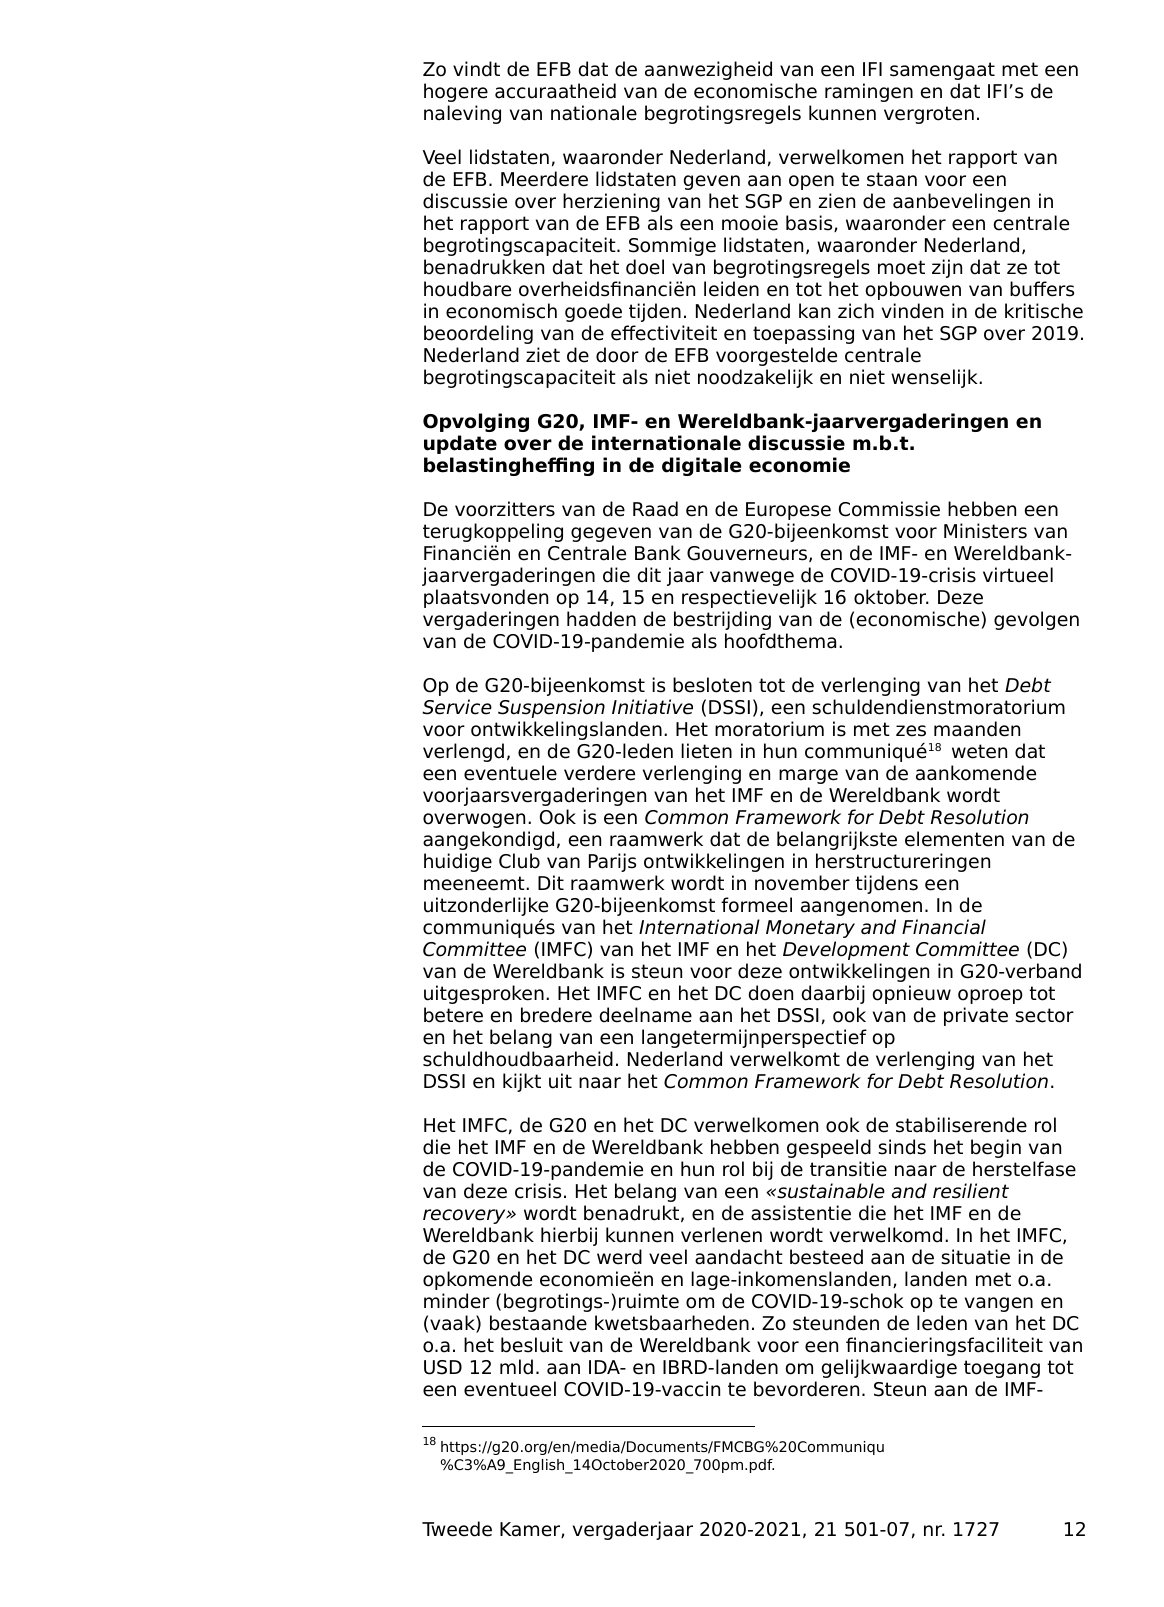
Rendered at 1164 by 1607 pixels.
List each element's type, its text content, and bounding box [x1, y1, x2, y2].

text Op de G20-bijeenkomst is besloten tot de verlenging van het Debt Service Suspension Initiative (DSSI), een schuldendienstmoratorium voor ontwikkelingslanden. Het moratorium is met zes maanden verlengd, en de G20-leden lieten in hun communiqué weten dat een eventuele verdere verlenging en marge van de aankomende voorjaarsvergaderingen van het IMF en de Wereldbank wordt overwogen. Ook is een Common Framework for Debt Resolution aangekondigd, een raamwerk dat de belangrijkste elementen van de huidige Club van Parijs ontwikkelingen in herstructureringen meeneemt. Dit raamwerk wordt in november tijdens een uitzonderlijke G20-bijeenkomst formeel aangenomen. In de communiqués van het International Monetary and Financial Committee (IMFC) van het IMF en het Development Committee (DC) van de Wereldbank is steun voor deze ontwikkelingen in G20-verband uitgesproken. Het IMFC en het DC doen daarbij opnieuw oproep tot betere en bredere deelname aan het DSSI, ook van de private sector en het belang van een langetermijnperspectief op schuldhoudbaarheid. Nederland verwelkomt de verlenging van het DSSI en kijkt uit naar het Common Framework for Debt Resolution. [422, 675, 1087, 1093]
text Zo vindt de EFB dat de aanwezigheid van een IFI samengaat met een hogere accuraatheid van de economische ramingen en dat IFI’s de naleving van nationale begrotingsregels kunnen vergroten. [422, 59, 1087, 125]
text De voorzitters van de Raad en de Europese Commissie hebben een terugkoppeling gegeven van de G20-bijeenkomst voor Ministers van Financiën en Centrale Bank Gouverneurs, en de IMF- en Wereldbank-jaarvergaderingen die dit jaar vanwege de COVID-19-crisis virtueel plaatsvonden op 14, 15 en respectievelijk 16 oktober. Deze vergaderingen hadden de bestrijding van de (economische) gevolgen van de COVID-19-pandemie als hoofdthema. [422, 499, 1087, 653]
text Veel lidstaten, waaronder Nederland, verwelkomen het rapport van de EFB. Meerdere lidstaten geven aan open te staan voor een discussie over herziening van het SGP en zien de aanbevelingen in het rapport van de EFB als een mooie basis, waaronder een centrale begrotingscapaciteit. Sommige lidstaten, waaronder Nederland, benadrukken dat het doel van begrotingsregels moet zijn dat ze tot houdbare overheidsfinanciën leiden en tot het opbouwen van buffers in economisch goede tijden. Nederland kan zich vinden in de kritische beoordeling van de effectiviteit en toepassing van het SGP over 2019. Nederland ziet de door de EFB voorgestelde centrale begrotingscapaciteit als niet noodzakelijk en niet wenselijk. [422, 147, 1087, 389]
subtitle Opvolging G20, IMF- en Wereldbank-jaarvergaderingen en update over de internationale discussie m.b.t. belastingheffing in de digitale economie [422, 411, 1087, 477]
text https://g20.org/en/media/Documents/FMCBG%20Communiqu%C3%A9_English_14October2020_700pm.pdf. [422, 1435, 1087, 1474]
text Het IMFC, de G20 en het DC verwelkomen ook de stabiliserende rol die het IMF en de Wereldbank hebben gespeeld sinds het begin van de COVID-19-pandemie en hun rol bij de transitie naar de herstelfase van deze crisis. Het belang van een «sustainable and resilient recovery» wordt benadrukt, en de assistentie die het IMF en de Wereldbank hierbij kunnen verlenen wordt verwelkomd. In het IMFC, de G20 en het DC werd veel aandacht besteed aan de situatie in de opkomende economieën en lage-inkomenslanden, landen met o.a. minder (begrotings-)ruimte om de COVID-19-schok op te vangen en (vaak) bestaande kwetsbaarheden. Zo steunden de leden van het DC o.a. het besluit van de Wereldbank voor een financieringsfaciliteit van USD 12 mld. aan IDA- en IBRD-landen om gelijkwaardige toegang tot een eventueel COVID-19-vaccin te bevorderen. Steun aan de IMF- [422, 1115, 1087, 1401]
